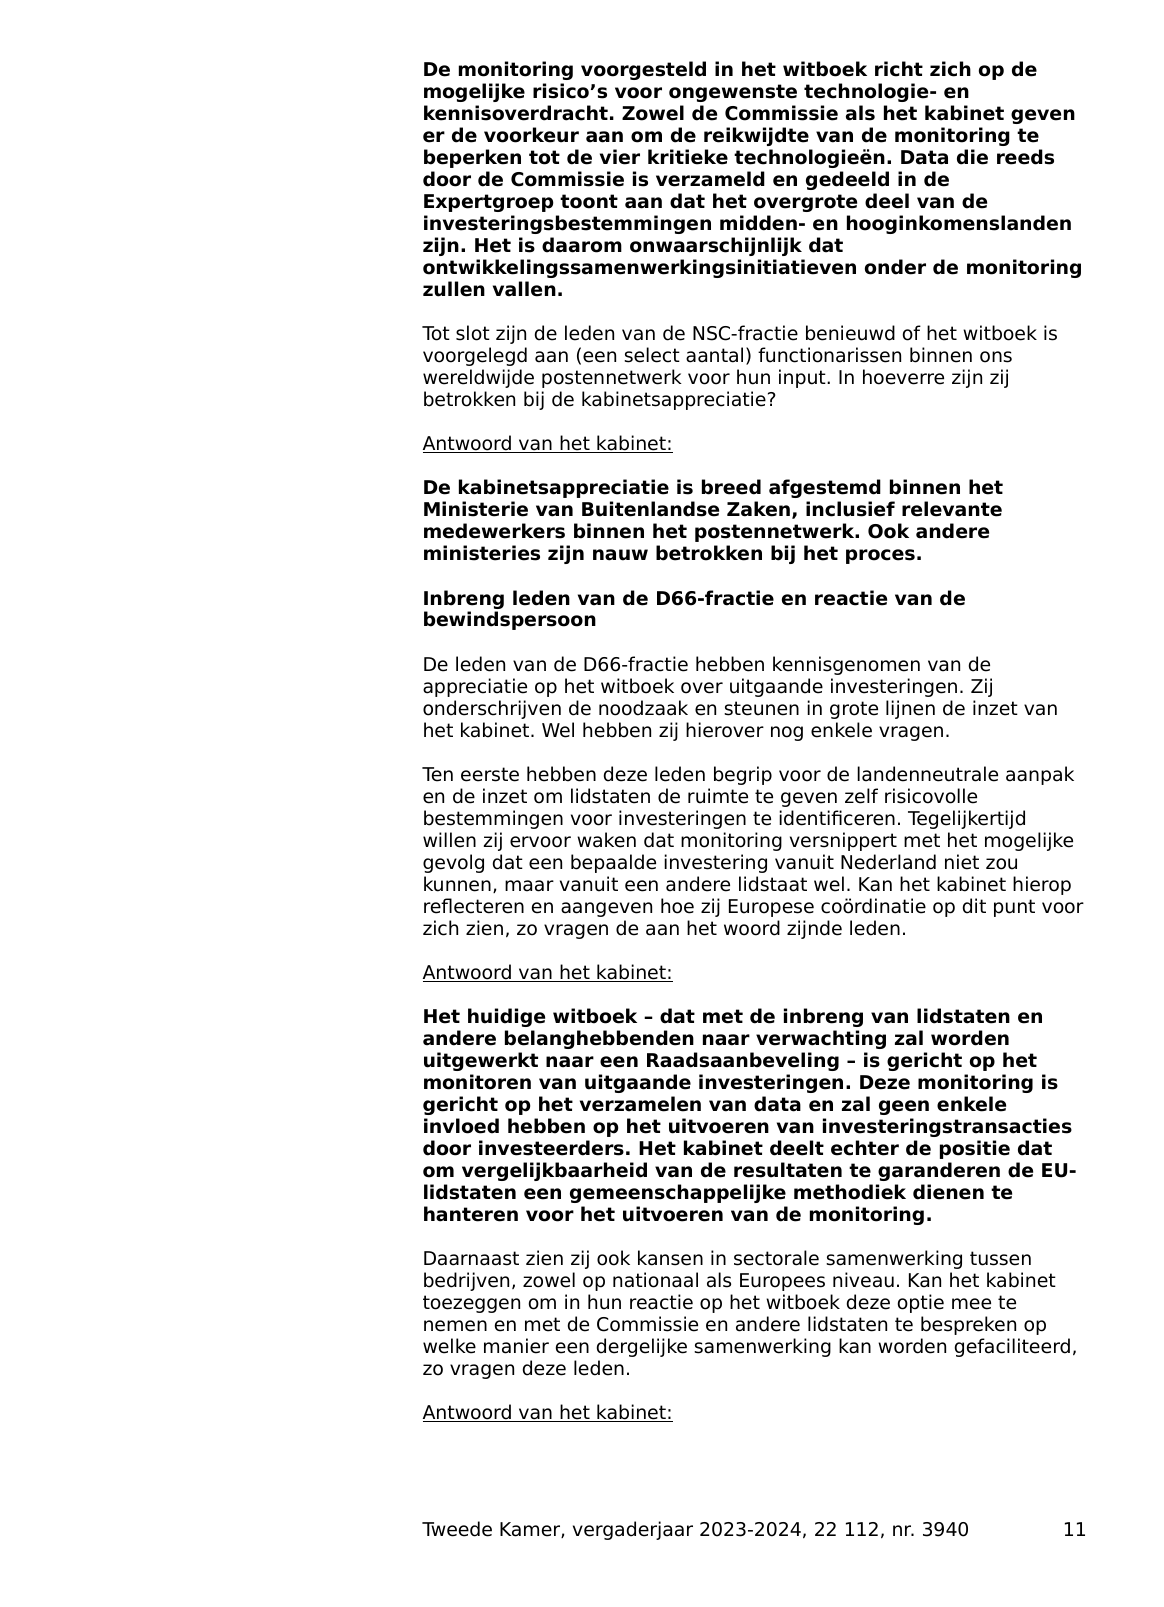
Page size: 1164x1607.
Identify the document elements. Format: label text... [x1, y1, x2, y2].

text Daarnaast zien zij ook kansen in sectorale samenwerking tussen bedrijven, zowel op nationaal als Europees niveau. Kan het kabinet toezeggen om in hun reactie op het witboek deze optie mee te nemen en met de Commissie en andere lidstaten te bespreken op welke manier een dergelijke samenwerking kan worden gefaciliteerd, zo vragen deze leden. [422, 1248, 1087, 1380]
text Het huidige witboek – dat met de inbreng van lidstaten en andere belanghebbenden naar verwachting zal worden uitgewerkt naar een Raadsaanbeveling – is gericht op het monitoren van uitgaande investeringen. Deze monitoring is gericht op het verzamelen van data en zal geen enkele invloed hebben op het uitvoeren van investeringstransacties door investeerders. Het kabinet deelt echter de positie dat om vergelijkbaarheid van de resultaten te garanderen de EU-lidstaten een gemeenschappelijke methodiek dienen te hanteren voor het uitvoeren van de monitoring. [422, 1006, 1087, 1226]
text Ten eerste hebben deze leden begrip voor de landenneutrale aanpak en de inzet om lidstaten de ruimte te geven zelf risicovolle bestemmingen voor investeringen te identificeren. Tegelijkertijd willen zij ervoor waken dat monitoring versnippert met het mogelijke gevolg dat een bepaalde investering vanuit Nederland niet zou kunnen, maar vanuit een andere lidstaat wel. Kan het kabinet hierop reflecteren en aangeven hoe zij Europese coördinatie op dit punt voor zich zien, zo vragen de aan het woord zijnde leden. [422, 764, 1087, 939]
text Antwoord van het kabinet: [422, 1402, 1087, 1424]
text Tot slot zijn de leden van de NSC-fractie benieuwd of het witboek is voorgelegd aan (een select aantal) functionarissen binnen ons wereldwijde postennetwerk voor hun input. In hoeverre zijn zij betrokken bij de kabinetsappreciatie? [422, 323, 1087, 411]
text De leden van de D66-fractie hebben kennisgenomen van de appreciatie op het witboek over uitgaande investeringen. Zij onderschrijven de noodzaak en steunen in grote lijnen de inzet van het kabinet. Wel hebben zij hierover nog enkele vragen. [422, 653, 1087, 741]
text De kabinetsappreciatie is breed afgestemd binnen het Ministerie van Buitenlandse Zaken, inclusief relevante medewerkers binnen het postennetwerk. Ook andere ministeries zijn nauw betrokken bij het proces. [422, 477, 1087, 565]
text Antwoord van het kabinet: [422, 433, 1087, 455]
text Antwoord van het kabinet: [422, 962, 1087, 984]
text De monitoring voorgesteld in het witboek richt zich op de mogelijke risico’s voor ongewenste technologie- en kennisoverdracht. Zowel de Commissie als het kabinet geven er de voorkeur aan om de reikwijdte van de monitoring te beperken tot de vier kritieke technologieën. Data die reeds door de Commissie is verzameld en gedeeld in de Expertgroep toont aan dat het overgrote deel van de investeringsbestemmingen midden- en hooginkomenslanden zijn. Het is daarom onwaarschijnlijk dat ontwikkelingssamenwerkingsinitiatieven onder de monitoring zullen vallen. [422, 59, 1087, 301]
subtitle Inbreng leden van de D66-fractie en reactie van de bewindspersoon [422, 587, 1087, 631]
